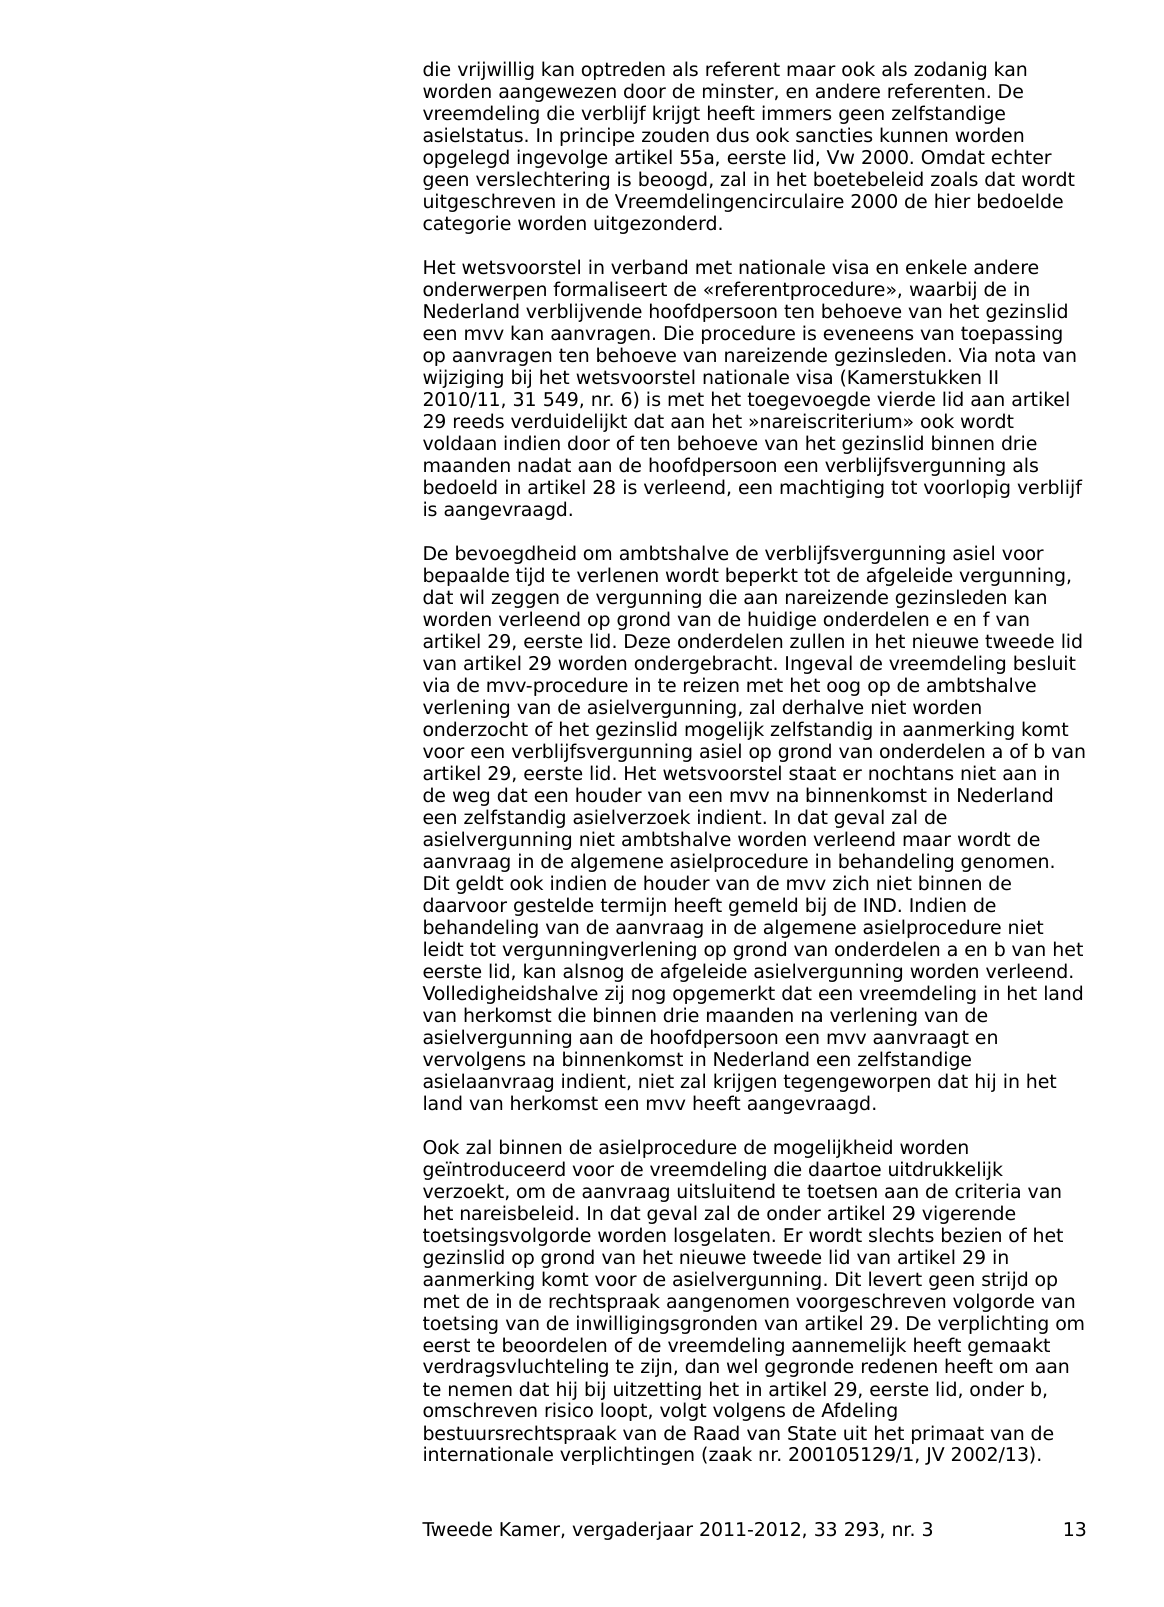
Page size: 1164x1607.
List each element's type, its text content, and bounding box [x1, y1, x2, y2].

text De bevoegdheid om ambtshalve de verblijfsvergunning asiel voor bepaalde tijd te verlenen wordt beperkt tot de afgeleide vergunning, dat wil zeggen de vergunning die aan nareizende gezinsleden kan worden verleend op grond van de huidige onderdelen e en f van artikel 29, eerste lid. Deze onderdelen zullen in het nieuwe tweede lid van artikel 29 worden ondergebracht. Ingeval de vreemdeling besluit via de mvv-procedure in te reizen met het oog op de ambtshalve verlening van de asielvergunning, zal derhalve niet worden onderzocht of het gezinslid mogelijk zelfstandig in aanmerking komt voor een verblijfsvergunning asiel op grond van onderdelen a of b van artikel 29, eerste lid. Het wetsvoorstel staat er nochtans niet aan in de weg dat een houder van een mvv na binnenkomst in Nederland een zelfstandig asielverzoek indient. In dat geval zal de asielvergunning niet ambtshalve worden verleend maar wordt de aanvraag in de algemene asielprocedure in behandeling genomen. Dit geldt ook indien de houder van de mvv zich niet binnen de daarvoor gestelde termijn heeft gemeld bij de IND. Indien de behandeling van de aanvraag in de algemene asielprocedure niet leidt tot vergunningverlening op grond van onderdelen a en b van het eerste lid, kan alsnog de afgeleide asielvergunning worden verleend. [422, 543, 1087, 983]
text die vrijwillig kan optreden als referent maar ook als zodanig kan worden aangewezen door de minster, en andere referenten. De vreemdeling die verblijf krijgt heeft immers geen zelfstandige asielstatus. In principe zouden dus ook sancties kunnen worden opgelegd ingevolge artikel 55a, eerste lid, Vw 2000. Omdat echter geen verslechtering is beoogd, zal in het boetebeleid zoals dat wordt uitgeschreven in de Vreemdelingencirculaire 2000 de hier bedoelde categorie worden uitgezonderd. [422, 59, 1087, 235]
text Ook zal binnen de asielprocedure de mogelijkheid worden geïntroduceerd voor de vreemdeling die daartoe uitdrukkelijk verzoekt, om de aanvraag uitsluitend te toetsen aan de criteria van het nareisbeleid. In dat geval zal de onder artikel 29 vigerende toetsingsvolgorde worden losgelaten. Er wordt slechts bezien of het gezinslid op grond van het nieuwe tweede lid van artikel 29 in aanmerking komt voor de asielvergunning. Dit levert geen strijd op met de in de rechtspraak aangenomen voorgeschreven volgorde van toetsing van de inwilligingsgronden van artikel 29. De verplichting om eerst te beoordelen of de vreemdeling aannemelijk heeft gemaakt verdragsvluchteling te zijn, dan wel gegronde redenen heeft om aan te nemen dat hij bij uitzetting het in artikel 29, eerste lid, onder b, omschreven risico loopt, volgt volgens de Afdeling bestuursrechtspraak van de Raad van State uit het primaat van de internationale verplichtingen (zaak nr. 200105129/1, JV 2002/13). [422, 1137, 1087, 1466]
text Volledigheidshalve zij nog opgemerkt dat een vreemdeling in het land van herkomst die binnen drie maanden na verlening van de asielvergunning aan de hoofdpersoon een mvv aanvraagt en vervolgens na binnenkomst in Nederland een zelfstandige asielaanvraag indient, niet zal krijgen tegengeworpen dat hij in het land van herkomst een mvv heeft aangevraagd. [422, 983, 1087, 1114]
text Het wetsvoorstel in verband met nationale visa en enkele andere onderwerpen formaliseert de «referentprocedure», waarbij de in Nederland verblijvende hoofdpersoon ten behoeve van het gezinslid een mvv kan aanvragen. Die procedure is eveneens van toepassing op aanvragen ten behoeve van nareizende gezinsleden. Via nota van wijziging bij het wetsvoorstel nationale visa (Kamerstukken II 2010/11, 31 549, nr. 6) is met het toegevoegde vierde lid aan artikel 29 reeds verduidelijkt dat aan het »nareiscriterium» ook wordt voldaan indien door of ten behoeve van het gezinslid binnen drie maanden nadat aan de hoofdpersoon een verblijfsvergunning als bedoeld in artikel 28 is verleend, een machtiging tot voorlopig verblijf is aangevraagd. [422, 257, 1087, 521]
